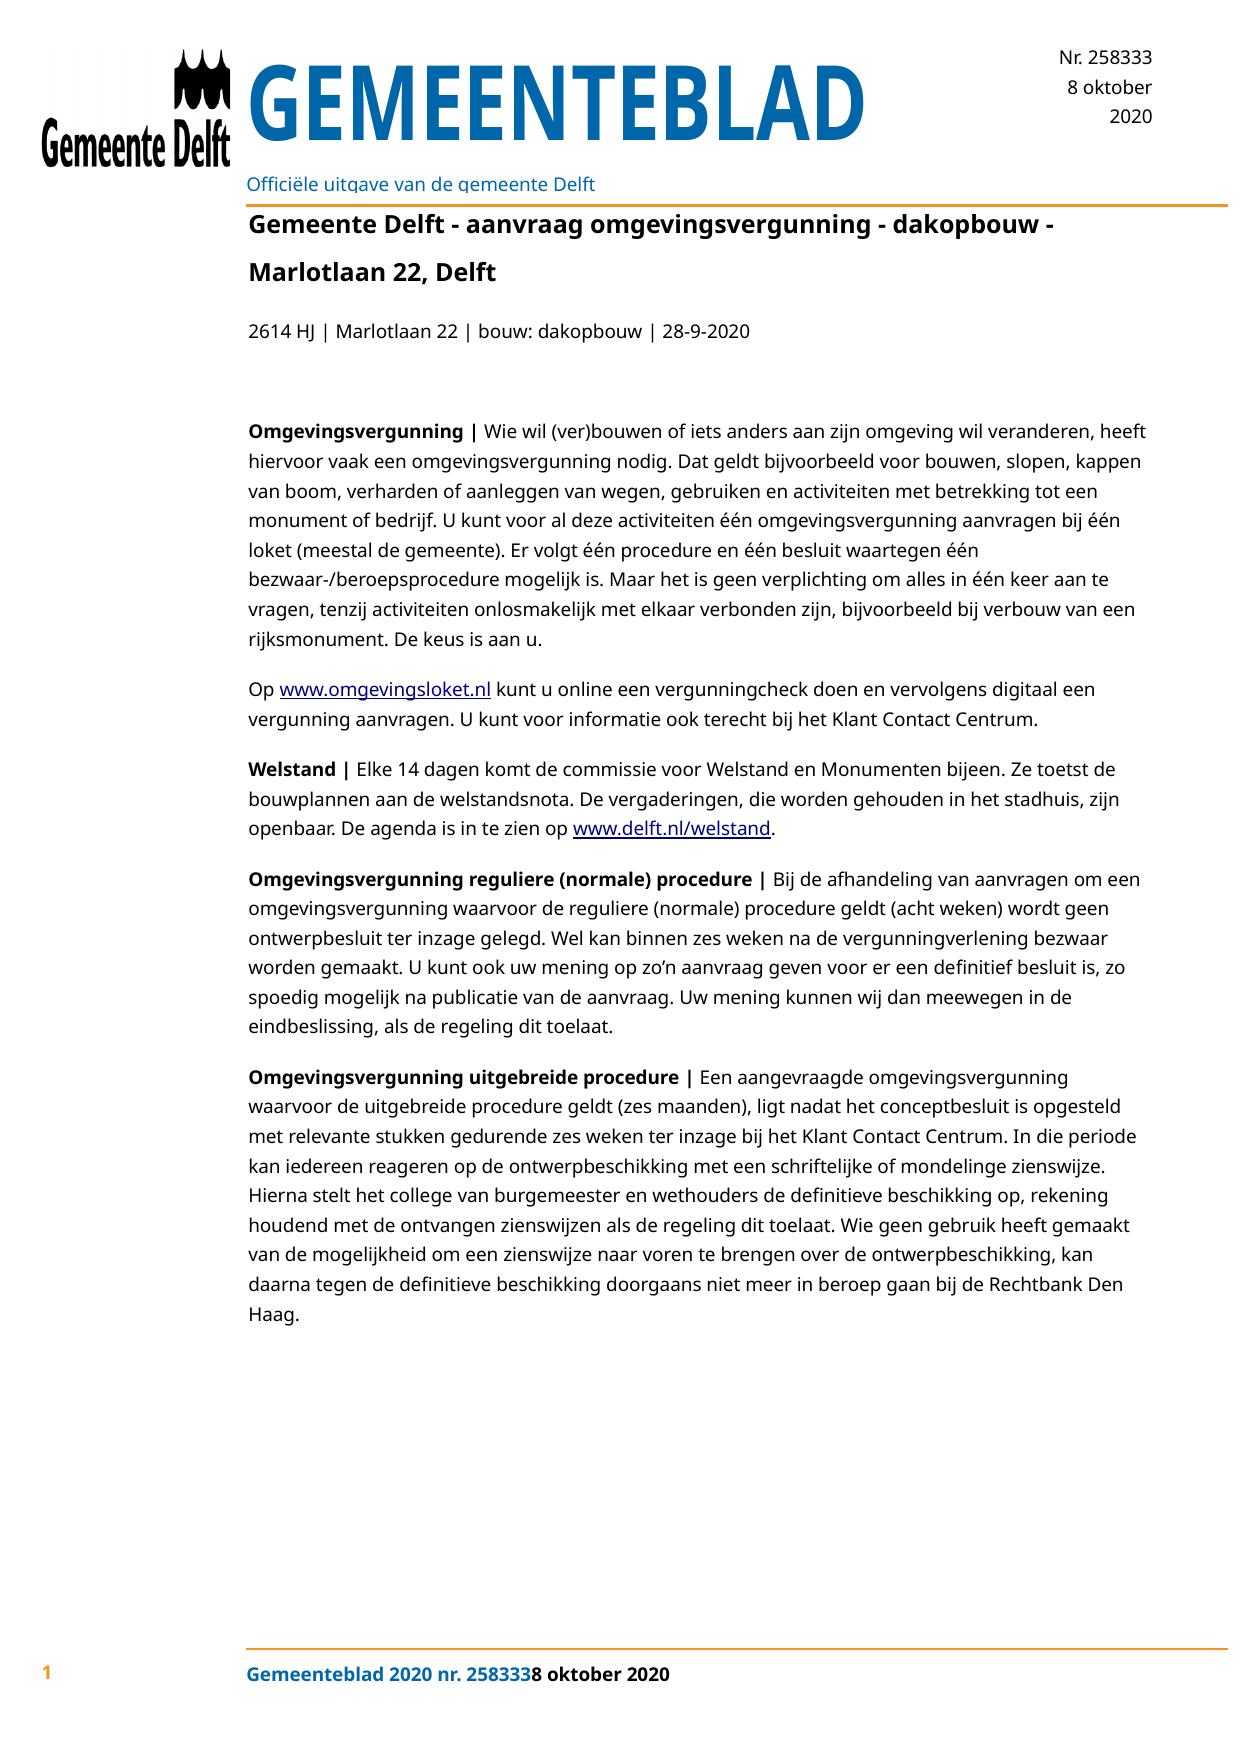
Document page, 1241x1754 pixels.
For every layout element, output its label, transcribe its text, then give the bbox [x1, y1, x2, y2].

picture [41, 47, 231, 172]
text Welstand | Elke 14 dagen komt de commissie voor Welstand en Monumenten bijeen. Ze toetst de bouwplannen aan de welstandsnota. De vergaderingen, die worden gehouden in het stadhuis, zijn openbaar. De agenda is in te zien op www.delft.nl/welstand. [248, 756, 1152, 841]
text Gemeente Delft - aanvraag omgevingsvergunning - dakopbouw - Marlotlaan 22, Delft [248, 207, 1152, 288]
text Op www.omgevingsloket.nl kunt u online een vergunningcheck doen en vervolgens digitaal een vergunning aanvragen. U kunt voor informatie ook terecht bij het Klant Contact Centrum. [248, 676, 1152, 732]
text Omgevingsvergunning reguliere (normale) procedure | Bij de afhandeling van aanvragen om een omgevingsvergunning waarvoor de reguliere (normale) procedure geldt (acht weken) wordt geen ontwerpbesluit ter inzage gelegd. Wel kan binnen zes weken na de vergunningverlening bezwaar worden gemaakt. U kunt ook uw mening op zo’n aanvraag geven voor er een definitief besluit is, zo spoedig mogelijk na publicatie van de aanvraag. Uw mening kunnen wij dan meewegen in de eindbeslissing, als de regeling dit toelaat. [248, 866, 1152, 1039]
text 2614 HJ | Marlotlaan 22 | bouw: dakopbouw | 28-9-2020 [248, 318, 1152, 344]
text Omgevingsvergunning | Wie wil (ver)bouwen of iets anders aan zijn omgeving wil veranderen, heeft hiervoor vaak een omgevingsvergunning nodig. Dat geldt bijvoorbeeld voor bouwen, slopen, kappen van boom, verharden of aanleggen van wegen, gebruiken en activiteiten met betrekking tot een monument of bedrijf. U kunt voor al deze activiteiten één omgevingsvergunning aanvragen bij één loket (meestal de gemeente). Er volgt één procedure en één besluit waartegen één bezwaar-/beroepsprocedure mogelijk is. Maar het is geen verplichting om alles in één keer aan te vragen, tenzij activiteiten onlosmakelijk met elkaar verbonden zijn, bijvoorbeeld bij verbouw van een rijksmonument. De keus is aan u. [248, 419, 1152, 652]
text Omgevingsvergunning uitgebreide procedure | Een aangevraagde omgevingsvergunning waarvoor de uitgebreide procedure geldt (zes maanden), ligt nadat het conceptbesluit is opgesteld met relevante stukken gedurende zes weken ter inzage bij het Klant Contact Centrum. In die periode kan iedereen reageren op de ontwerpbeschikking met een schriftelijke of mondelinge zienswijze. Hierna stelt het college van burgemeester en wethouders de definitieve beschikking op, rekening houdend met de ontvangen zienswijzen als de regeling dit toelaat. Wie geen gebruik heeft gemaakt van de mogelijkheid om een zienswijze naar voren te brengen over de ontwerpbeschikking, kan daarna tegen de definitieve beschikking doorgaans niet meer in beroep gaan bij de Rechtbank Den Haag. [248, 1064, 1152, 1327]
